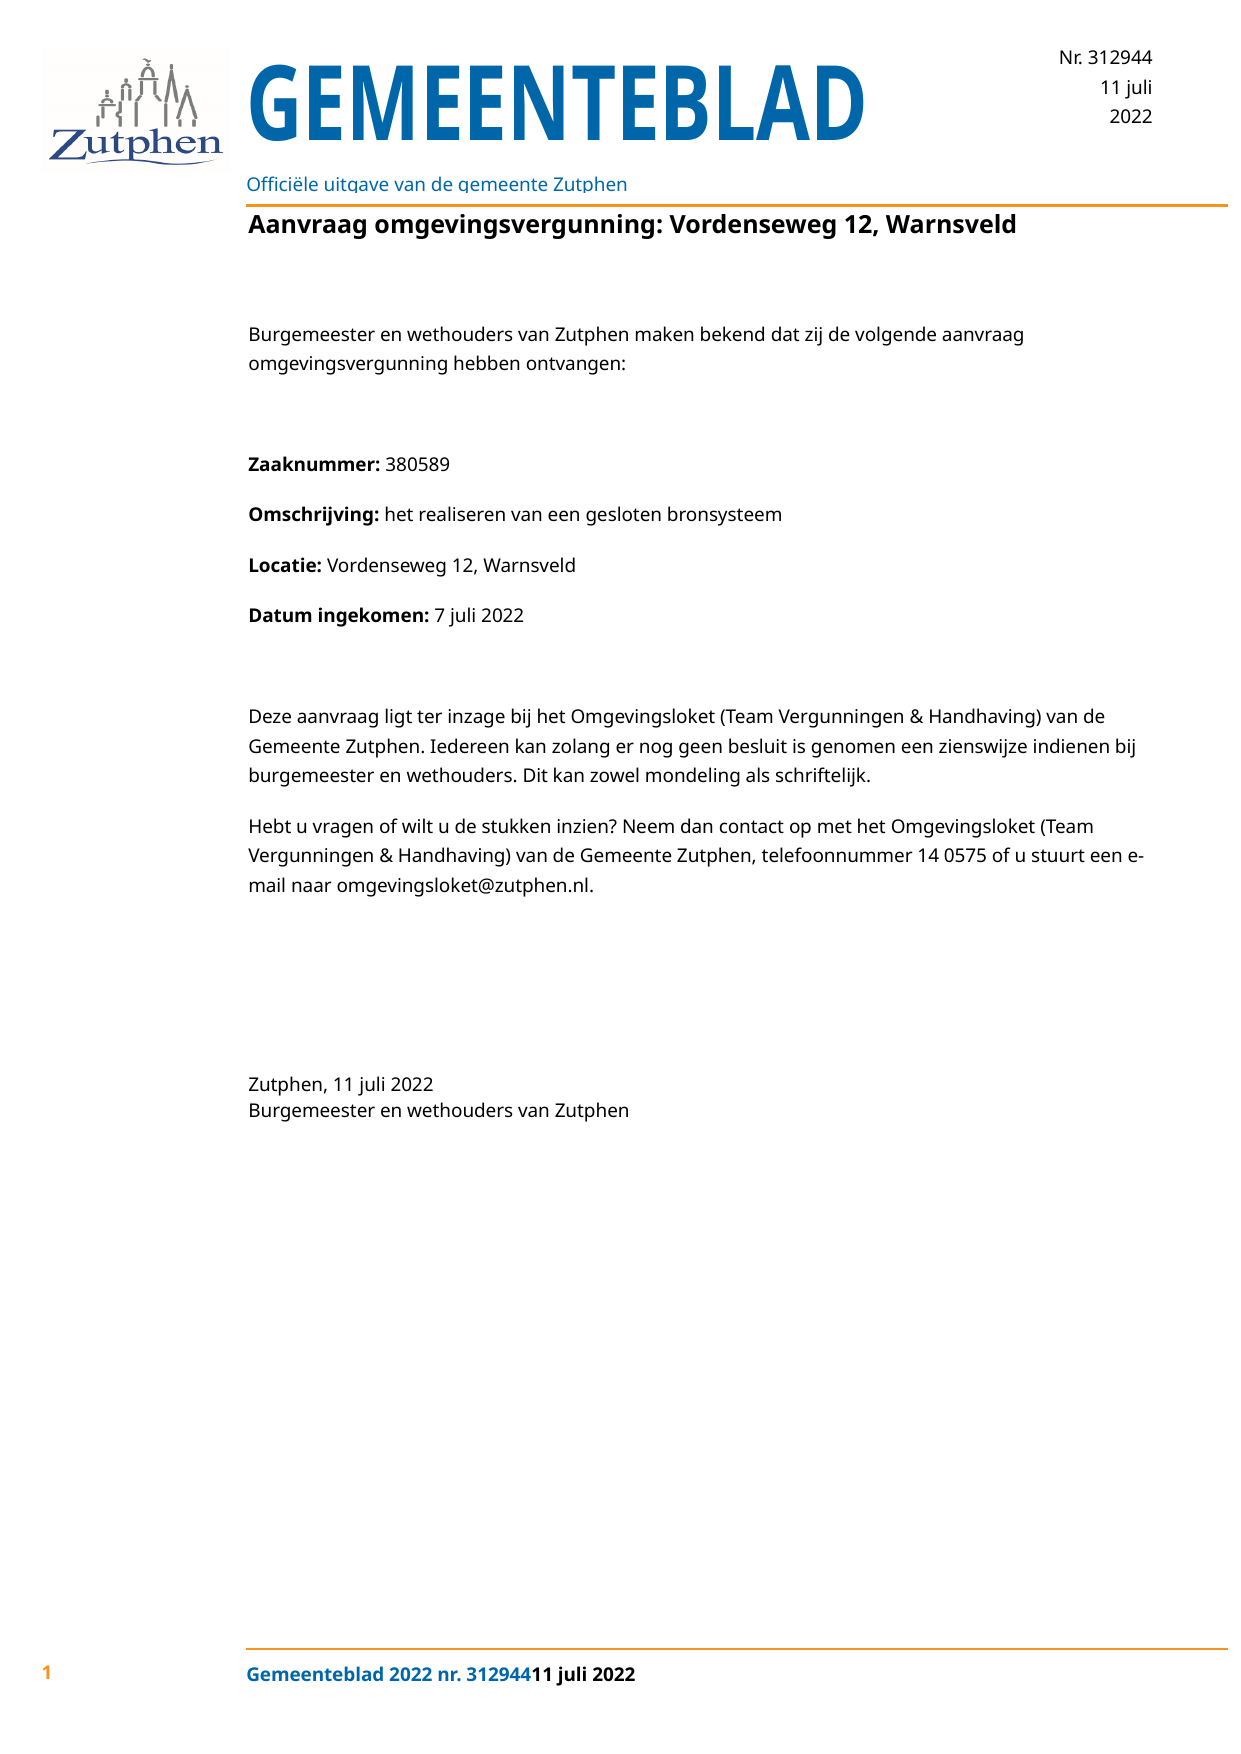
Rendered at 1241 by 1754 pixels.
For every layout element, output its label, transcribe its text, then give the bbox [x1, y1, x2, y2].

text Datum ingekomen: 7 juli 2022 [248, 602, 1152, 628]
text Burgemeester en wethouders van Zutphen [248, 1097, 1152, 1122]
picture [41, 47, 231, 172]
text Locatie: Vordenseweg 12, Warnsveld [248, 552, 1152, 578]
text Zaaknummer: 380589 [248, 451, 1152, 477]
text Omschrijving: het realiseren van een gesloten bronsysteem [248, 502, 1152, 527]
text Deze aanvraag ligt ter inzage bij het Omgevingsloket (Team Vergunningen & Handhaving) van de Gemeente Zutphen. Iedereen kan zolang er nog geen besluit is genomen een zienswijze indienen bij burgemeester en wethouders. Dit kan zowel mondeling als schriftelijk. [248, 703, 1152, 788]
text Aanvraag omgevingsvergunning: Vordenseweg 12, Warnsveld [248, 207, 1152, 241]
text Zutphen, 11 juli 2022 [248, 1071, 1152, 1097]
text Burgemeester en wethouders van Zutphen maken bekend dat zij de volgende aanvraag omgevingsvergunning hebben ontvangen: [248, 321, 1152, 376]
text Hebt u vragen of wilt u de stukken inzien? Neem dan contact op met het Omgevingsloket (Team Vergunningen & Handhaving) van de Gemeente Zutphen, telefoonnummer 14 0575 of u stuurt een e-mail naar omgevingsloket@zutphen.nl. [248, 813, 1152, 898]
